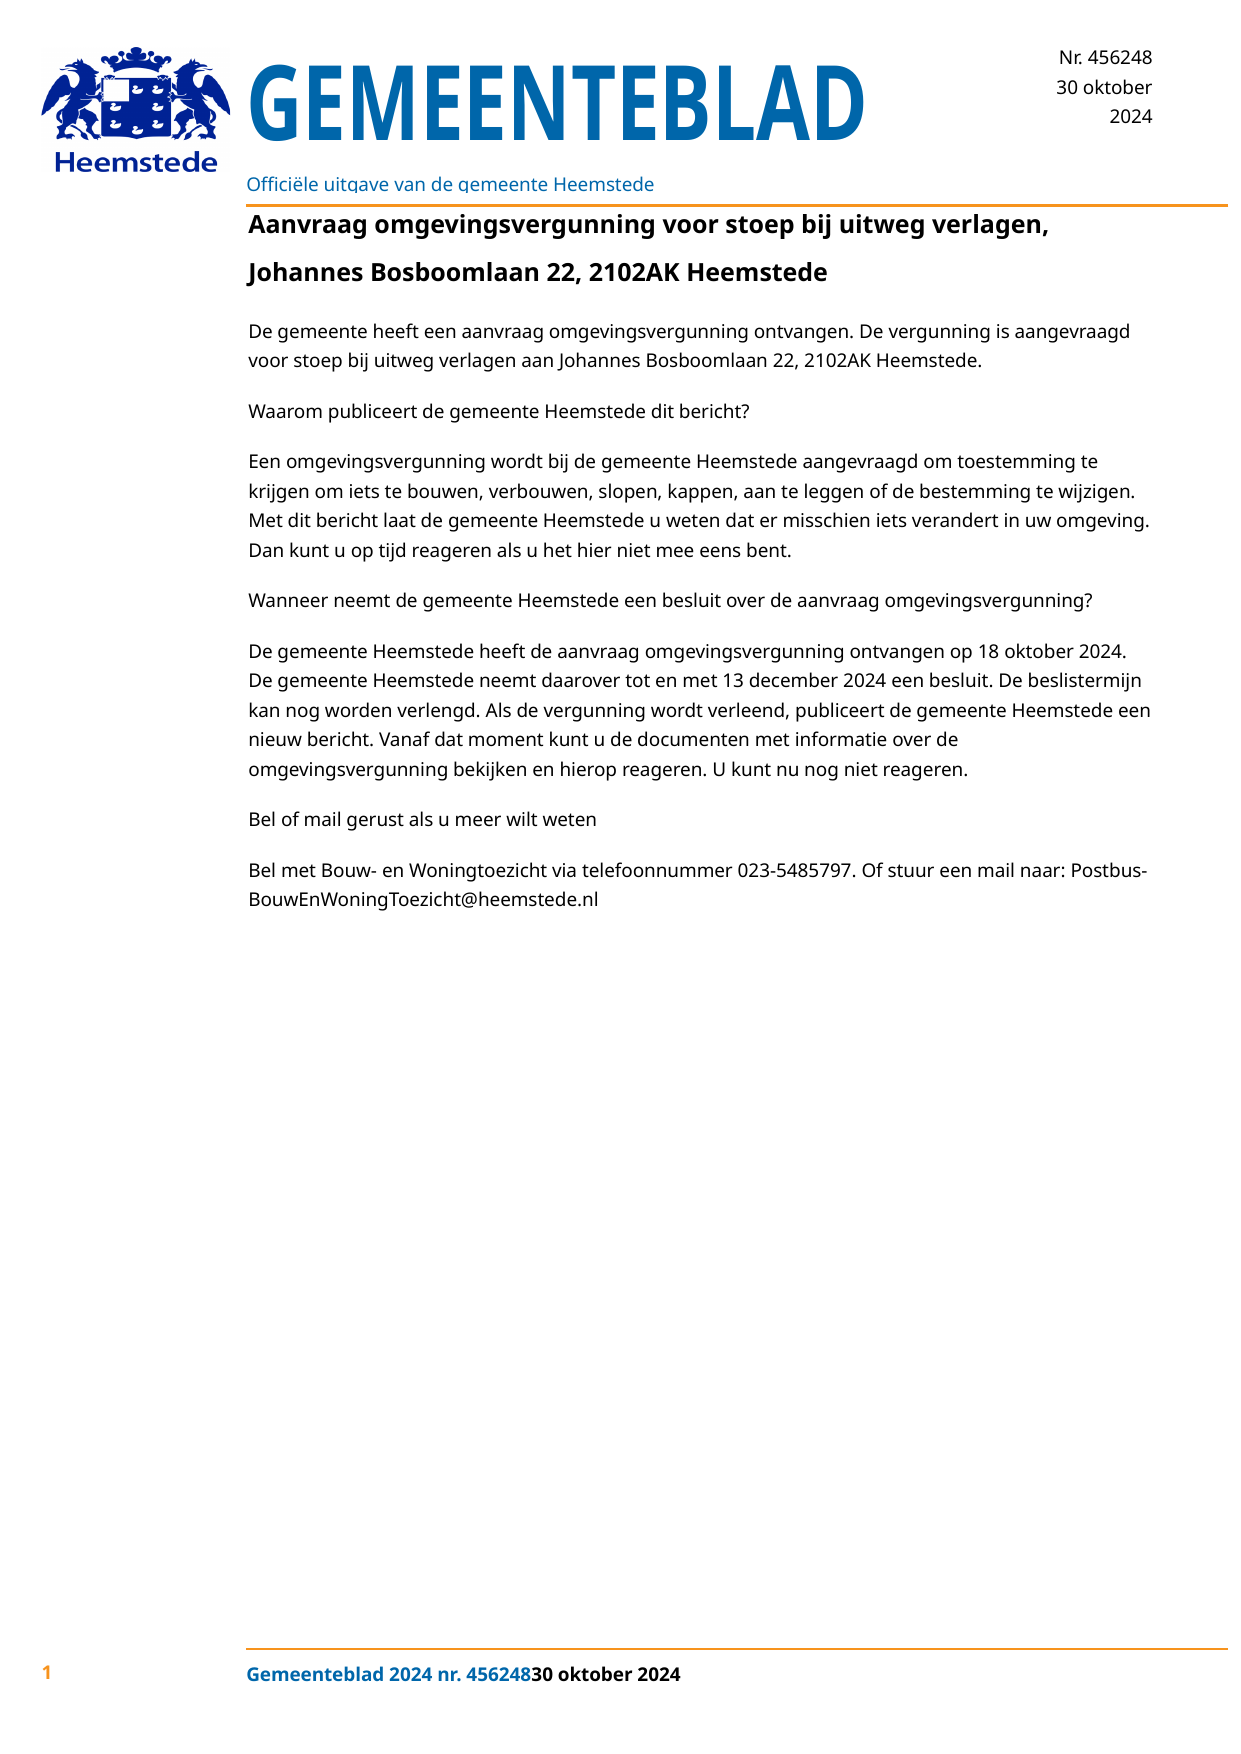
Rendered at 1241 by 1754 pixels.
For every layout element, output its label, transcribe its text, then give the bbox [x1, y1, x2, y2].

text De gemeente Heemstede heeft de aanvraag omgevingsvergunning ontvangen op 18 oktober 2024. De gemeente Heemstede neemt daarover tot en met 13 december 2024 een besluit. De beslistermijn kan nog worden verlengd. Als de vergunning wordt verleend, publiceert de gemeente Heemstede een nieuw bericht. Vanaf dat moment kunt u de documenten met informatie over de omgevingsvergunning bekijken en hierop reageren. U kunt nu nog niet reageren. [248, 638, 1152, 782]
picture [41, 47, 231, 172]
text Wanneer neemt de gemeente Heemstede een besluit over de aanvraag omgevingsvergunning? [248, 587, 1152, 613]
text Waarom publiceert de gemeente Heemstede dit bericht? [248, 398, 1152, 424]
text De gemeente heeft een aanvraag omgevingsvergunning ontvangen. De vergunning is aangevraagd voor stoep bij uitweg verlagen aan Johannes Bosboomlaan 22, 2102AK Heemstede. [248, 318, 1152, 373]
text Aanvraag omgevingsvergunning voor stoep bij uitweg verlagen, Johannes Bosboomlaan 22, 2102AK Heemstede [248, 207, 1152, 288]
text Een omgevingsvergunning wordt bij de gemeente Heemstede aangevraagd om toestemming te krijgen om iets te bouwen, verbouwen, slopen, kappen, aan te leggen of de bestemming te wijzigen. Met dit bericht laat de gemeente Heemstede u weten dat er misschien iets verandert in uw omgeving. Dan kunt u op tijd reageren als u het hier niet mee eens bent. [248, 448, 1152, 563]
text Bel met Bouw- en Woningtoezicht via telefoonnummer 023-5485797. Of stuur een mail naar: Postbus-BouwEnWoningToezicht@heemstede.nl [248, 857, 1152, 912]
text Bel of mail gerust als u meer wilt weten [248, 807, 1152, 832]
